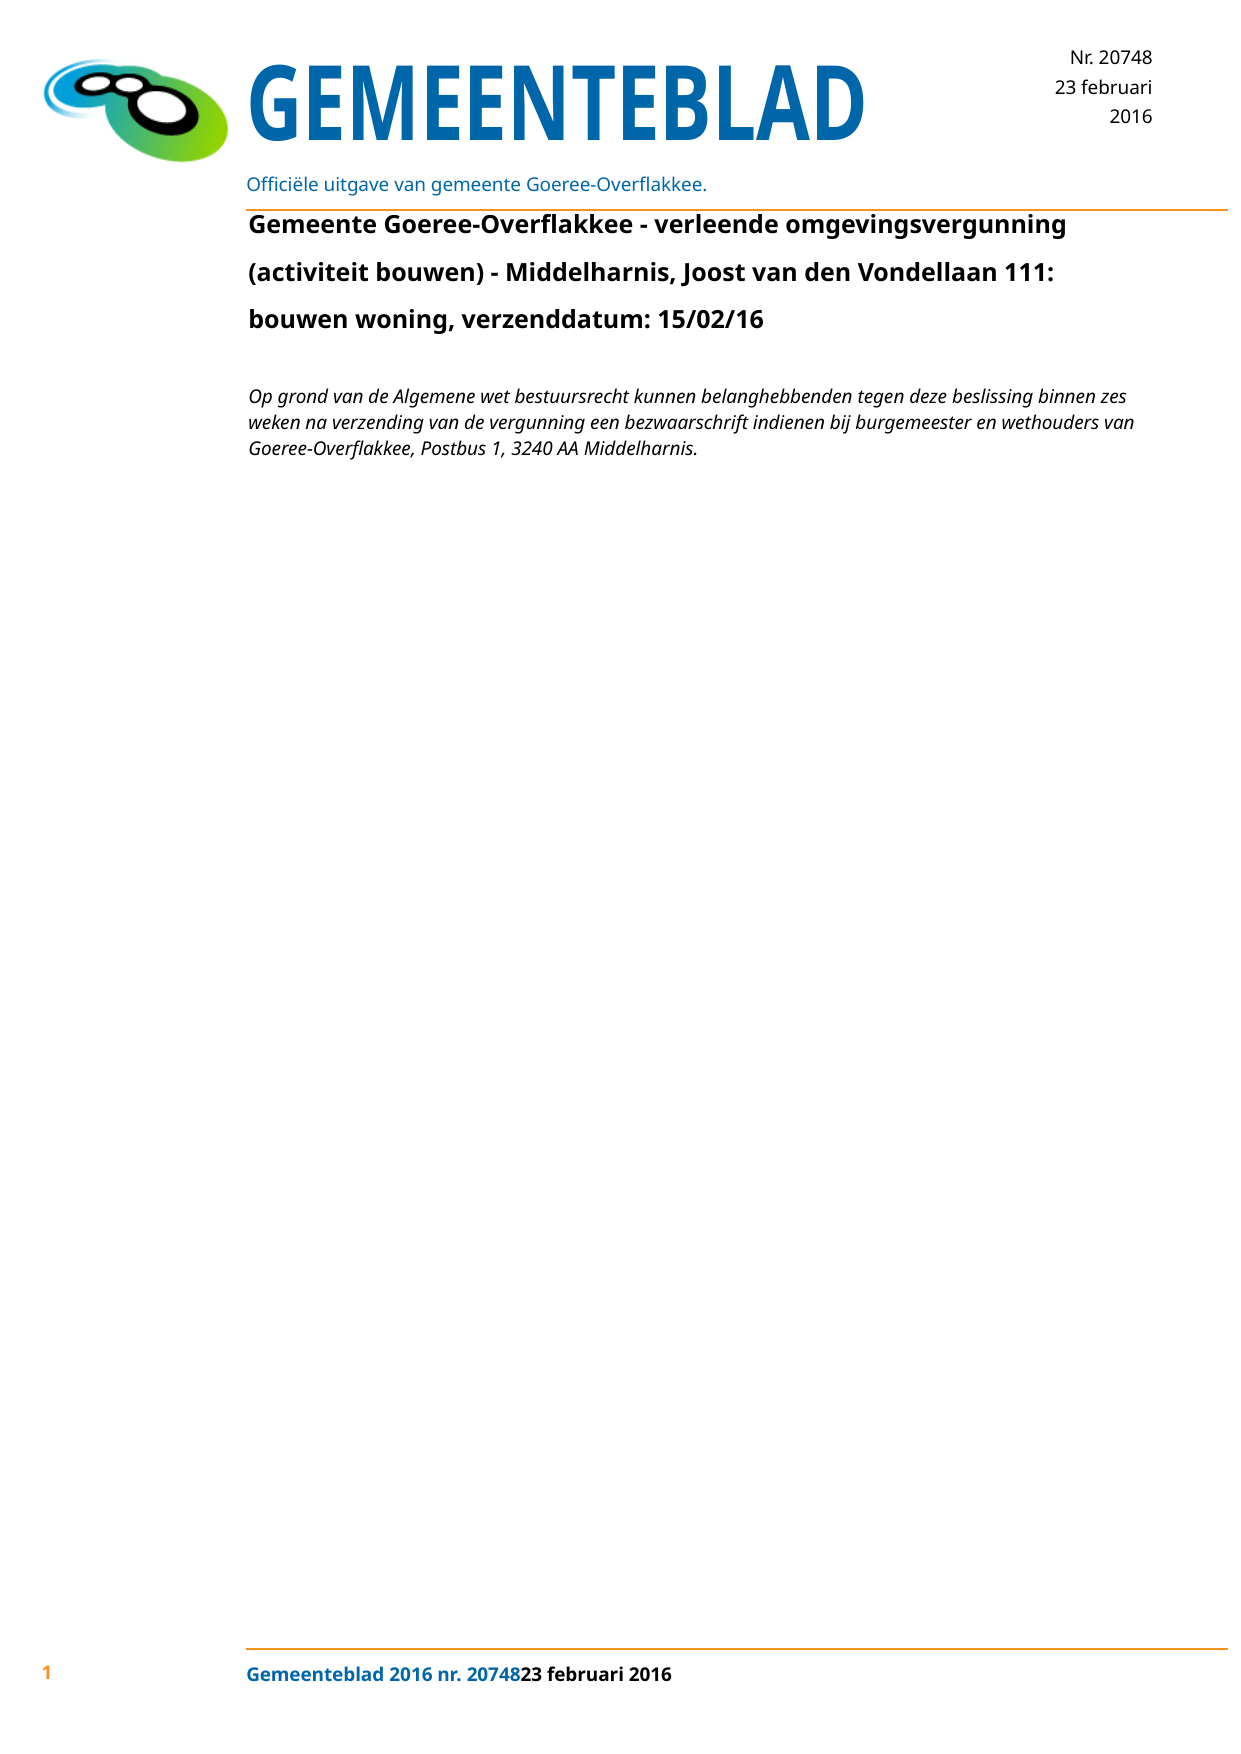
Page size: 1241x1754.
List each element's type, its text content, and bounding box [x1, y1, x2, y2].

picture [41, 47, 231, 172]
text Gemeente Goeree-Overflakkee - verleende omgevingsvergunning (activiteit bouwen) - Middelharnis, Joost van den Vondellaan 111: bouwen woning, verzenddatum: 15/02/16 [248, 211, 1152, 336]
text Op grond van de Algemene wet bestuursrecht kunnen belanghebbenden tegen deze beslissing binnen zes weken na verzending van de vergunning een bezwaarschrift indienen bij burgemeester en wethouders van Goeree-Overflakkee, Postbus 1, 3240 AA Middelharnis. [248, 384, 1152, 461]
